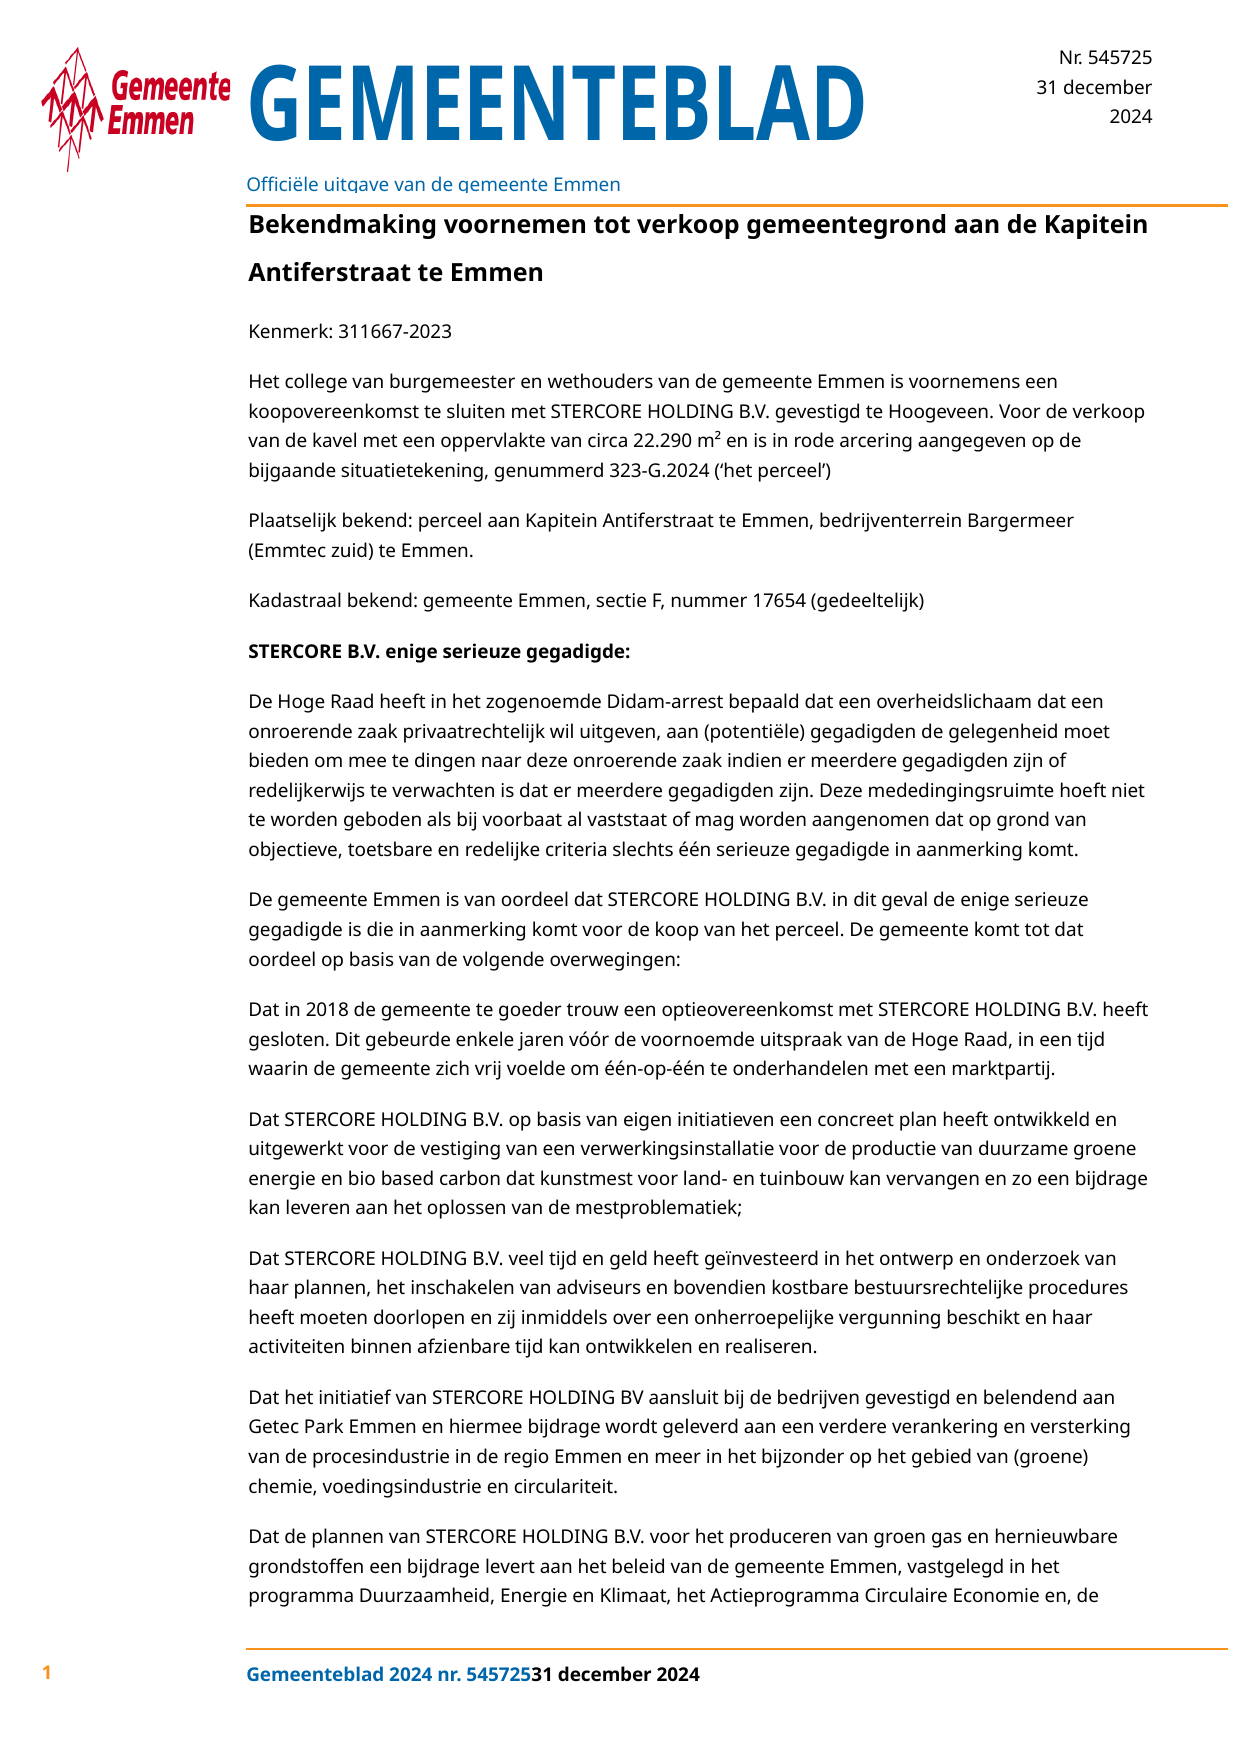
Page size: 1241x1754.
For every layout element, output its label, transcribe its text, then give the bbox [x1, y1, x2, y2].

text Dat de plannen van STERCORE HOLDING B.V. voor het produceren van groen gas en hernieuwbare grondstoffen een bijdrage levert aan het beleid van de gemeente Emmen, vastgelegd in het programma Duurzaamheid, Energie en Klimaat, het Actieprogramma Circulaire Economie en, de [248, 1523, 1152, 1608]
text De Hoge Raad heeft in het zogenoemde Didam-arrest bepaald dat een overheidslichaam dat een onroerende zaak privaatrechtelijk wil uitgeven, aan (potentiële) gegadigden de gelegenheid moet bieden om mee te dingen naar deze onroerende zaak indien er meerdere gegadigden zijn of redelijkerwijs te verwachten is dat er meerdere gegadigden zijn. Deze mededingingsruimte hoeft niet te worden geboden als bij voorbaat al vaststaat of mag worden aangenomen dat op grond van objectieve, toetsbare en redelijke criteria slechts één serieuze gegadigde in aanmerking komt. [248, 688, 1152, 862]
text STERCORE B.V. enige serieuze gegadigde: [248, 638, 1152, 664]
text Dat STERCORE HOLDING B.V. op basis van eigen initiatieven een concreet plan heeft ontwikkeld en uitgewerkt voor de vestiging van een verwerkingsinstallatie voor de productie van duurzame groene energie en bio based carbon dat kunstmest voor land- en tuinbouw kan vervangen en zo een bijdrage kan leveren aan het oplossen van de mestproblematiek; [248, 1106, 1152, 1220]
text Kenmerk: 311667-2023 [248, 318, 1152, 344]
text De gemeente Emmen is van oordeel dat STERCORE HOLDING B.V. in dit geval de enige serieuze gegadigde is die in aanmerking komt voor de koop van het perceel. De gemeente komt tot dat oordeel op basis van de volgende overwegingen: [248, 887, 1152, 972]
text Bekendmaking voornemen tot verkoop gemeentegrond aan de Kapitein Antiferstraat te Emmen [248, 207, 1152, 288]
text Het college van burgemeester en wethouders van de gemeente Emmen is voornemens een koopovereenkomst te sluiten met STERCORE HOLDING B.V. gevestigd te Hoogeveen. Voor de verkoop van de kavel met een oppervlakte van circa 22.290 m² en is in rode arcering aangegeven op de bijgaande situatietekening, genummerd 323-G.2024 (‘het perceel’) [248, 368, 1152, 483]
picture [41, 47, 231, 172]
text Dat het initiatief van STERCORE HOLDING BV aansluit bij de bedrijven gevestigd en belendend aan Getec Park Emmen en hiermee bijdrage wordt geleverd aan een verdere verankering en versterking van de procesindustrie in de regio Emmen en meer in het bijzonder op het gebied van (groene) chemie, voedingsindustrie en circulariteit. [248, 1384, 1152, 1499]
text Kadastraal bekend: gemeente Emmen, sectie F, nummer 17654 (gedeeltelijk) [248, 587, 1152, 613]
text Dat in 2018 de gemeente te goeder trouw een optieovereenkomst met STERCORE HOLDING B.V. heeft gesloten. Dit gebeurde enkele jaren vóór de voornoemde uitspraak van de Hoge Raad, in een tijd waarin de gemeente zich vrij voelde om één-op-één te onderhandelen met een marktpartij. [248, 996, 1152, 1081]
text Plaatselijk bekend: perceel aan Kapitein Antiferstraat te Emmen, bedrijventerrein Bargermeer (Emmtec zuid) te Emmen. [248, 507, 1152, 563]
text Dat STERCORE HOLDING B.V. veel tijd en geld heeft geïnvesteerd in het ontwerp en onderzoek van haar plannen, het inschakelen van adviseurs en bovendien kostbare bestuursrechtelijke procedures heeft moeten doorlopen en zij inmiddels over een onherroepelijke vergunning beschikt en haar activiteiten binnen afzienbare tijd kan ontwikkelen en realiseren. [248, 1245, 1152, 1359]
